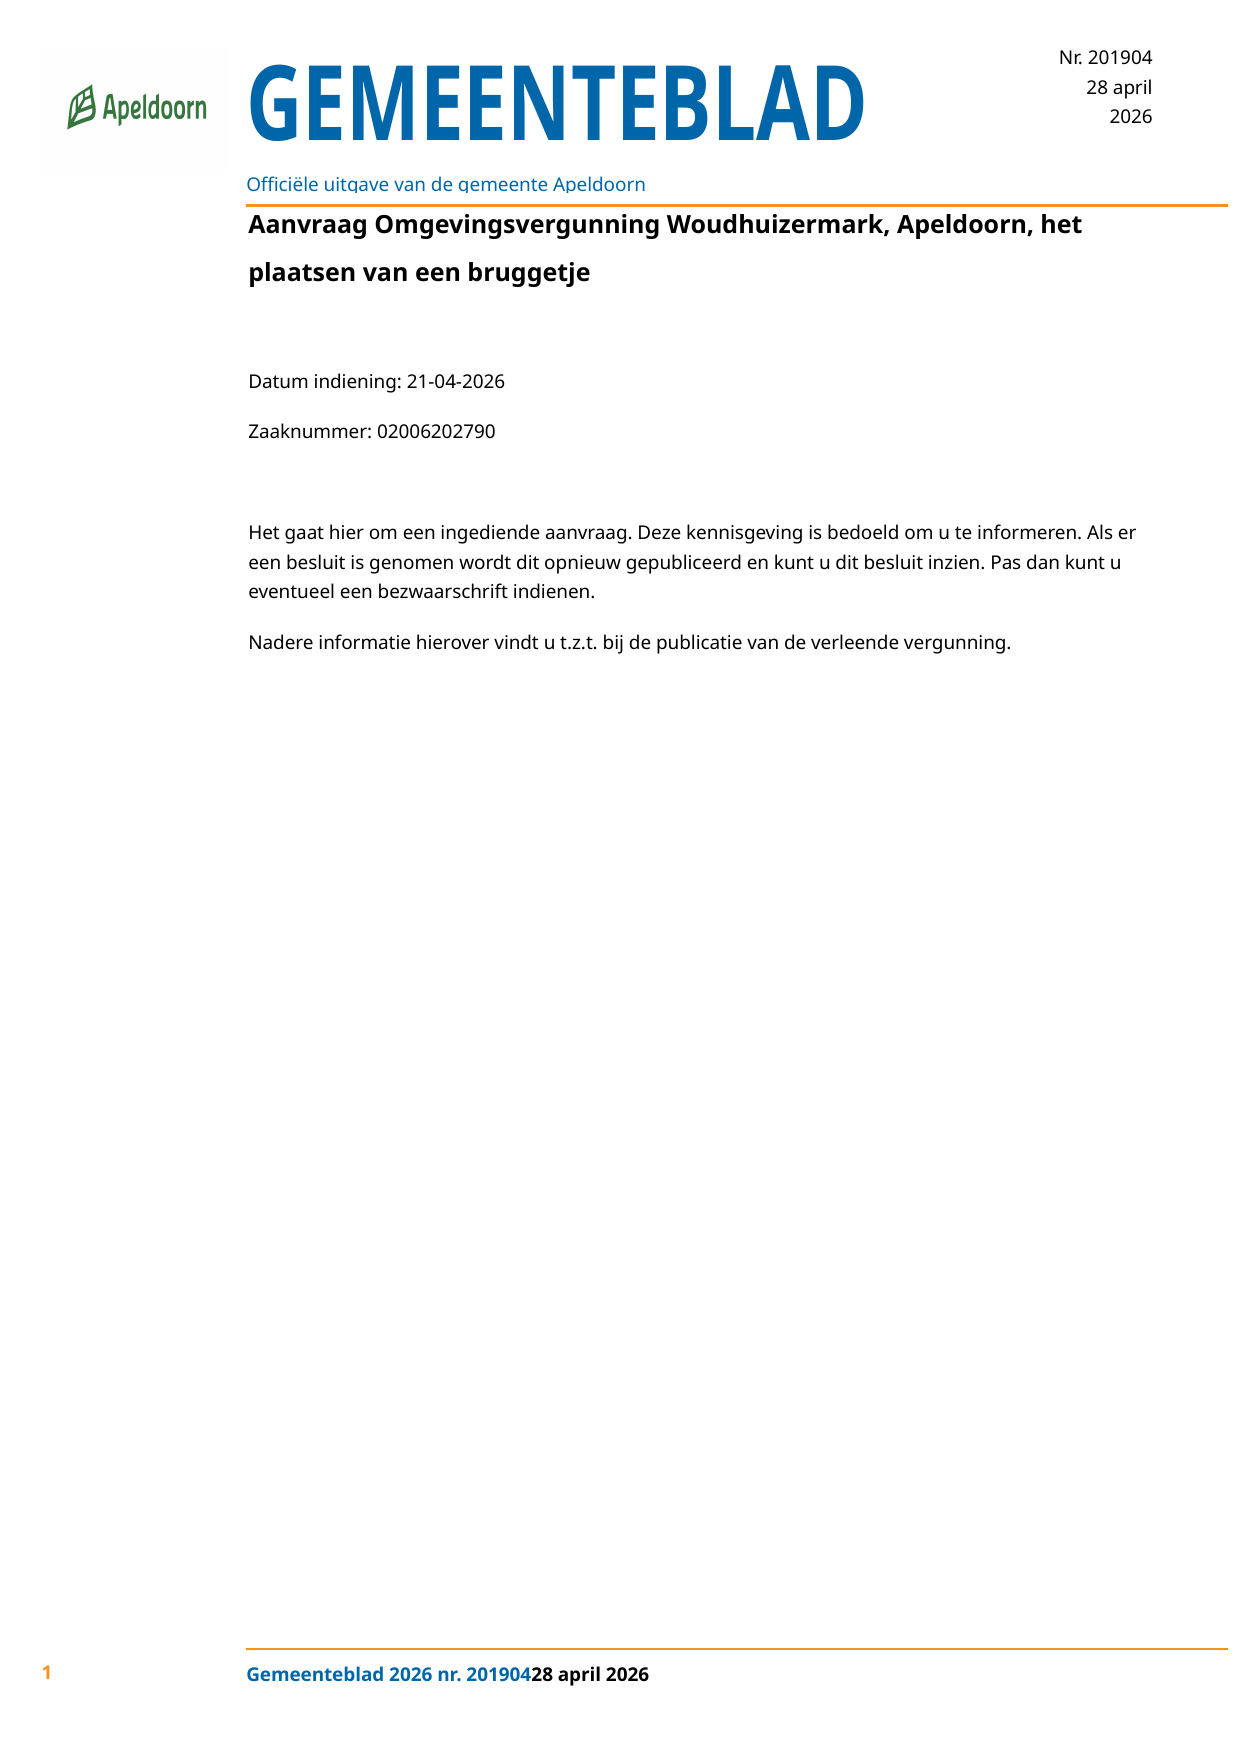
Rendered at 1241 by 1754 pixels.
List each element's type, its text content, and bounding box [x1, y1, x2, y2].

text Datum indiening: 21-04-2026 [248, 368, 1152, 394]
text Aanvraag Omgevingsvergunning Woudhuizermark, Apeldoorn, het plaatsen van een bruggetje [248, 207, 1152, 288]
text Nadere informatie hierover vindt u t.z.t. bij de publicatie van de verleende vergunning. [248, 629, 1152, 655]
text Het gaat hier om een ingediende aanvraag. Deze kennisgeving is bedoeld om u te informeren. Als er een besluit is genomen wordt dit opnieuw gepubliceerd en kunt u dit besluit inzien. Pas dan kunt u eventueel een bezwaarschrift indienen. [248, 519, 1152, 604]
picture [41, 47, 231, 172]
text Zaaknummer: 02006202790 [248, 419, 1152, 444]
